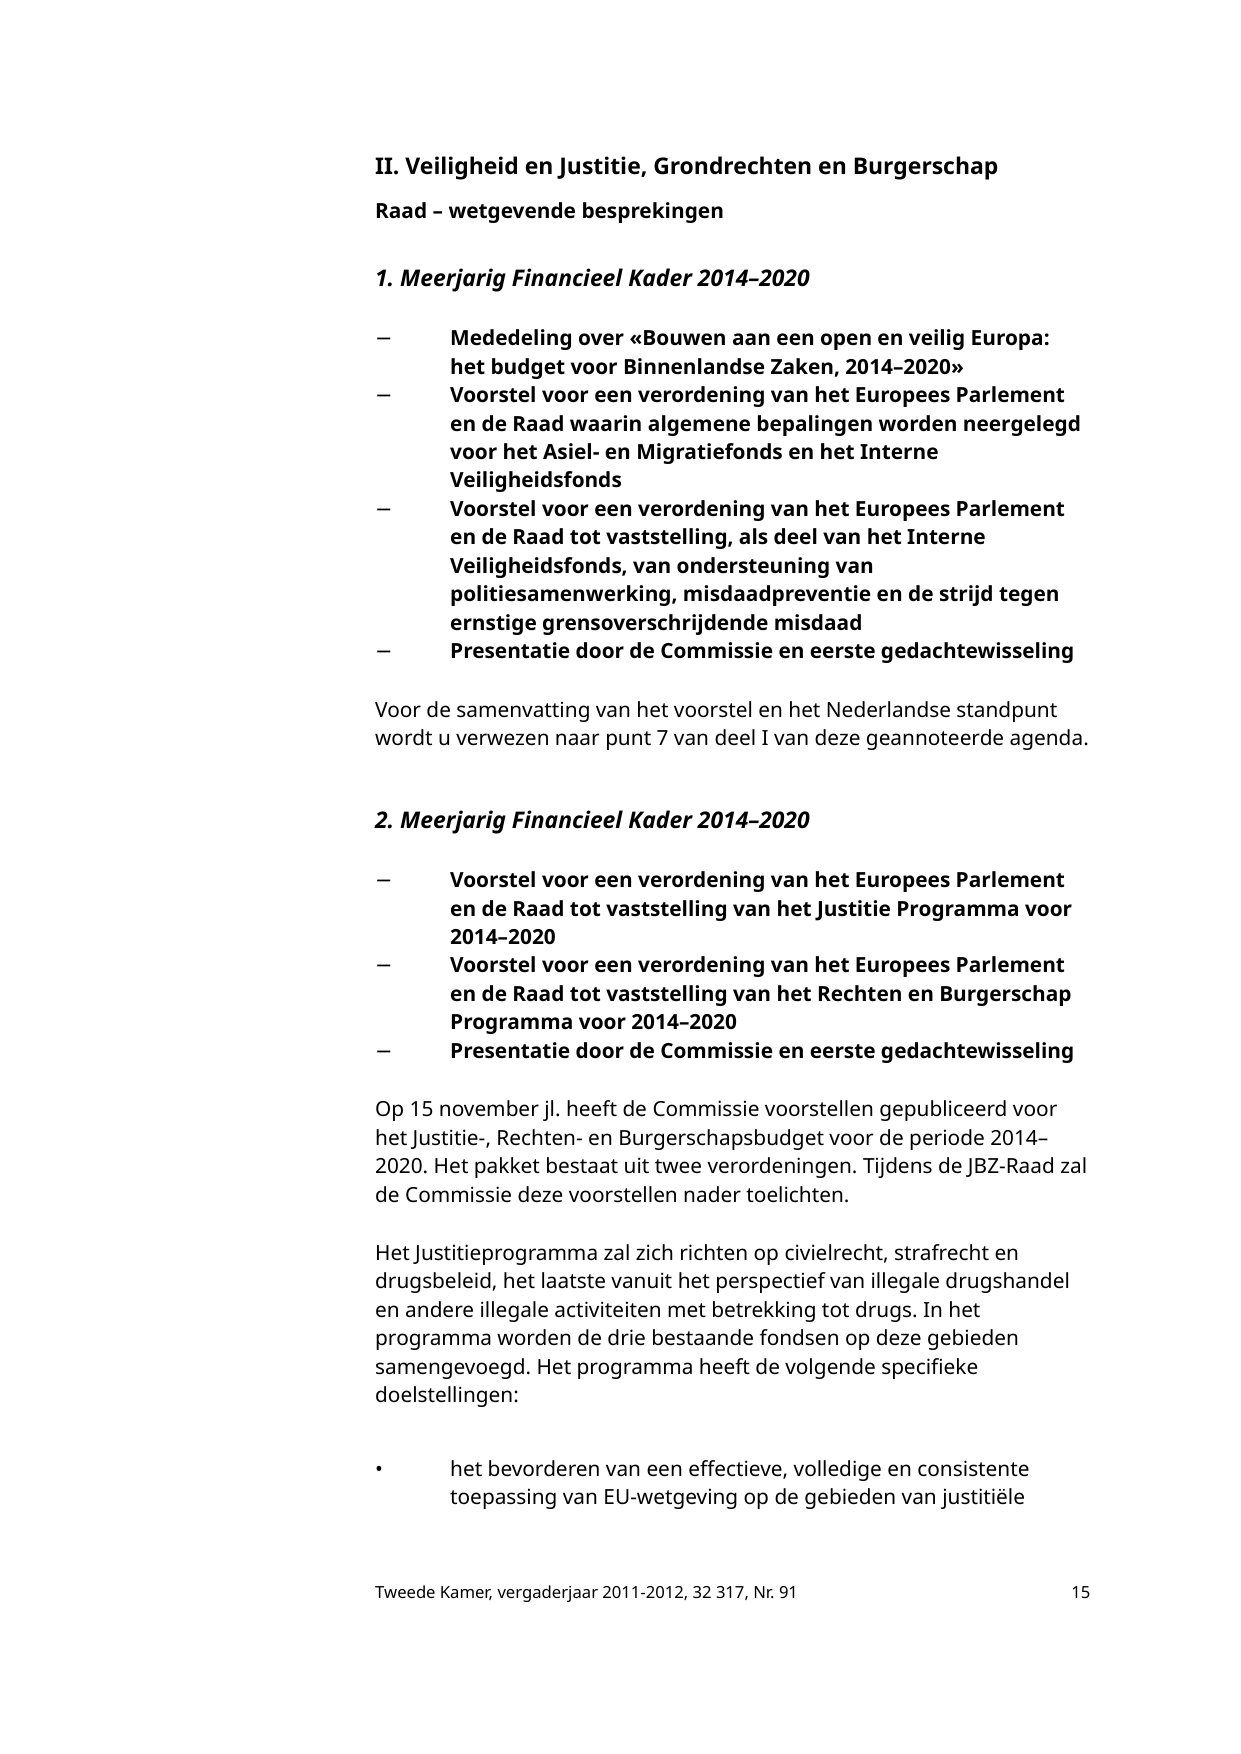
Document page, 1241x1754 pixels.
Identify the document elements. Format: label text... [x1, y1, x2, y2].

list Voorstel voor een verordening van het Europees Parlement en de Raad tot vaststelling van het Rechten en Burgerschap Programma voor 2014–2020 [375, 951, 1090, 1036]
list Presentatie door de Commissie en eerste gedachtewisseling [375, 636, 1090, 665]
list Voorstel voor een verordening van het Europees Parlement en de Raad tot vaststelling, als deel van het Interne Veiligheidsfonds, van ondersteuning van politiesamenwerking, misdaadpreventie en de strijd tegen ernstige grensoverschrijdende misdaad [375, 494, 1090, 636]
text Voor de samenvatting van het voorstel en het Nederlandse standpunt wordt u verwezen naar punt 7 van deel I van deze geannoteerde agenda. [375, 695, 1090, 752]
list het bevorderen van een effectieve, volledige en consistente toepassing van EU-wetgeving op de gebieden van justitiële [375, 1454, 1090, 1511]
subtitle 1. Meerjarig Financieel Kader 2014–2020 [375, 262, 1090, 293]
subtitle 2. Meerjarig Financieel Kader 2014–2020 [375, 804, 1090, 835]
text Op 15 november jl. heeft de Commissie voorstellen gepubliceerd voor het Justitie-, Rechten- en Burgerschapsbudget voor de periode 2014–2020. Het pakket bestaat uit twee verordeningen. Tijdens de JBZ-Raad zal de Commissie deze voorstellen nader toelichten. [375, 1094, 1090, 1208]
text Raad – wetgevende besprekingen [375, 196, 1090, 225]
list Voorstel voor een verordening van het Europees Parlement en de Raad tot vaststelling van het Justitie Programma voor 2014–2020 [375, 865, 1090, 951]
list Presentatie door de Commissie en eerste gedachtewisseling [375, 1036, 1090, 1064]
list Mededeling over «Bouwen aan een open en veilig Europa: het budget voor Binnenlandse Zaken, 2014–2020» [375, 323, 1090, 380]
subtitle II. Veiligheid en Justitie, Grondrechten en Burgerschap [375, 150, 1090, 181]
list Voorstel voor een verordening van het Europees Parlement en de Raad waarin algemene bepalingen worden neergelegd voor het Asiel- en Migratiefonds en het Interne Veiligheidsfonds [375, 380, 1090, 494]
text Het Justitieprogramma zal zich richten op civielrecht, strafrecht en drugsbeleid, het laatste vanuit het perspectief van illegale drugshandel en andere illegale activiteiten met betrekking tot drugs. In het programma worden de drie bestaande fondsen op deze gebieden samengevoegd. Het programma heeft de volgende specifieke doelstellingen: [375, 1238, 1090, 1409]
